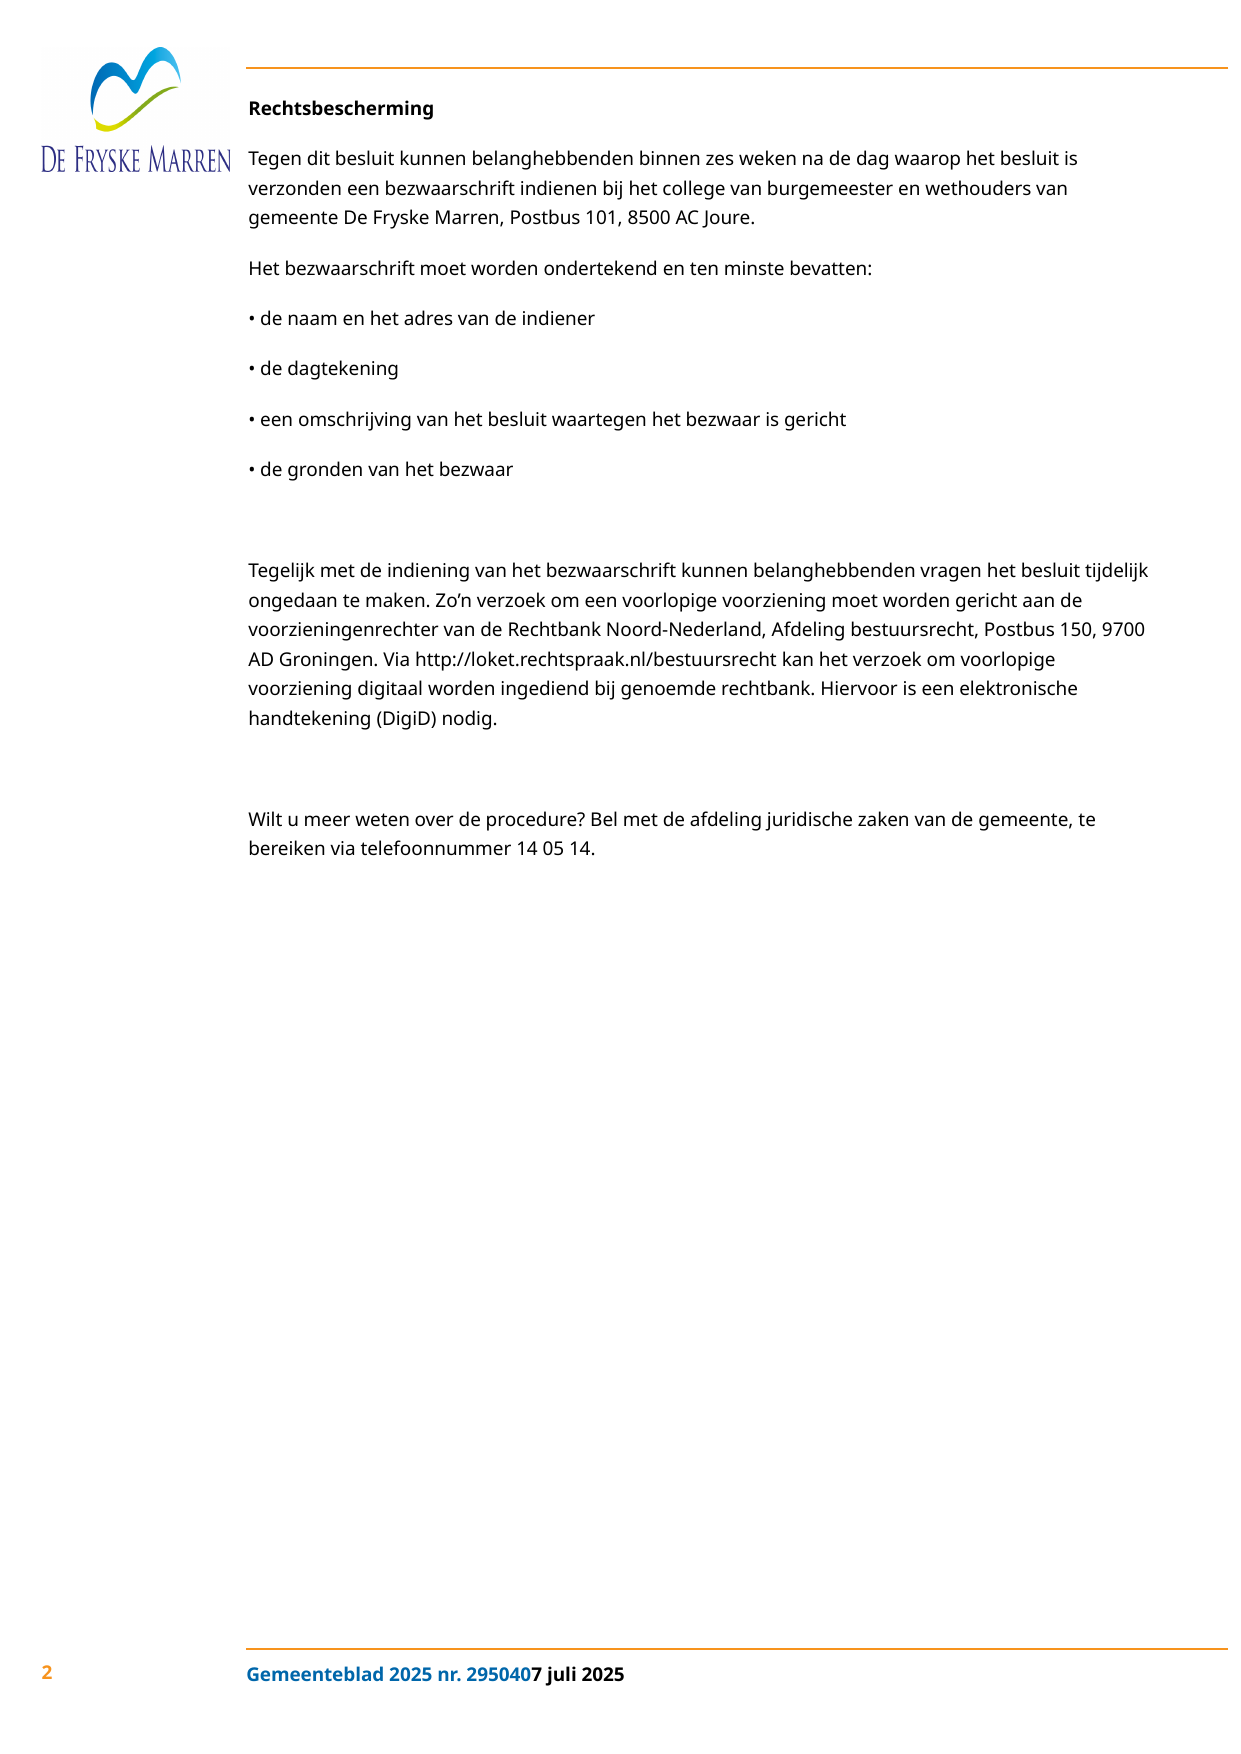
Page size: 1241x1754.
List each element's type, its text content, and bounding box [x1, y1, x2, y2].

text Tegelijk met de indiening van het bezwaarschrift kunnen belanghebbenden vragen het besluit tijdelijk ongedaan te maken. Zo’n verzoek om een voorlopige voorziening moet worden gericht aan de voorzieningenrechter van de Rechtbank Noord-Nederland, Afdeling bestuursrecht, Postbus 150, 9700 AD Groningen. Via http://loket.rechtspraak.nl/bestuursrecht kan het verzoek om voorlopige voorziening digitaal worden ingediend bij genoemde rechtbank. Hiervoor is een elektronische handtekening (DigiD) nodig. [248, 557, 1152, 731]
text • de naam en het adres van de indiener [248, 305, 1152, 331]
text • de gronden van het bezwaar [248, 456, 1152, 482]
text • de dagtekening [248, 356, 1152, 381]
text Wilt u meer weten over de procedure? Bel met de afdeling juridische zaken van de gemeente, te bereiken via telefoonnummer 14 05 14. [248, 806, 1152, 861]
text • een omschrijving van het besluit waartegen het bezwaar is gericht [248, 406, 1152, 432]
text Het bezwaarschrift moet worden ondertekend en ten minste bevatten: [248, 255, 1152, 281]
text Tegen dit besluit kunnen belanghebbenden binnen zes weken na de dag waarop het besluit is verzonden een bezwaarschrift indienen bij het college van burgemeester en wethouders van gemeente De Fryske Marren, Postbus 101, 8500 AC Joure. [248, 145, 1152, 230]
text Rechtsbescherming [248, 95, 1152, 121]
picture [41, 47, 231, 172]
